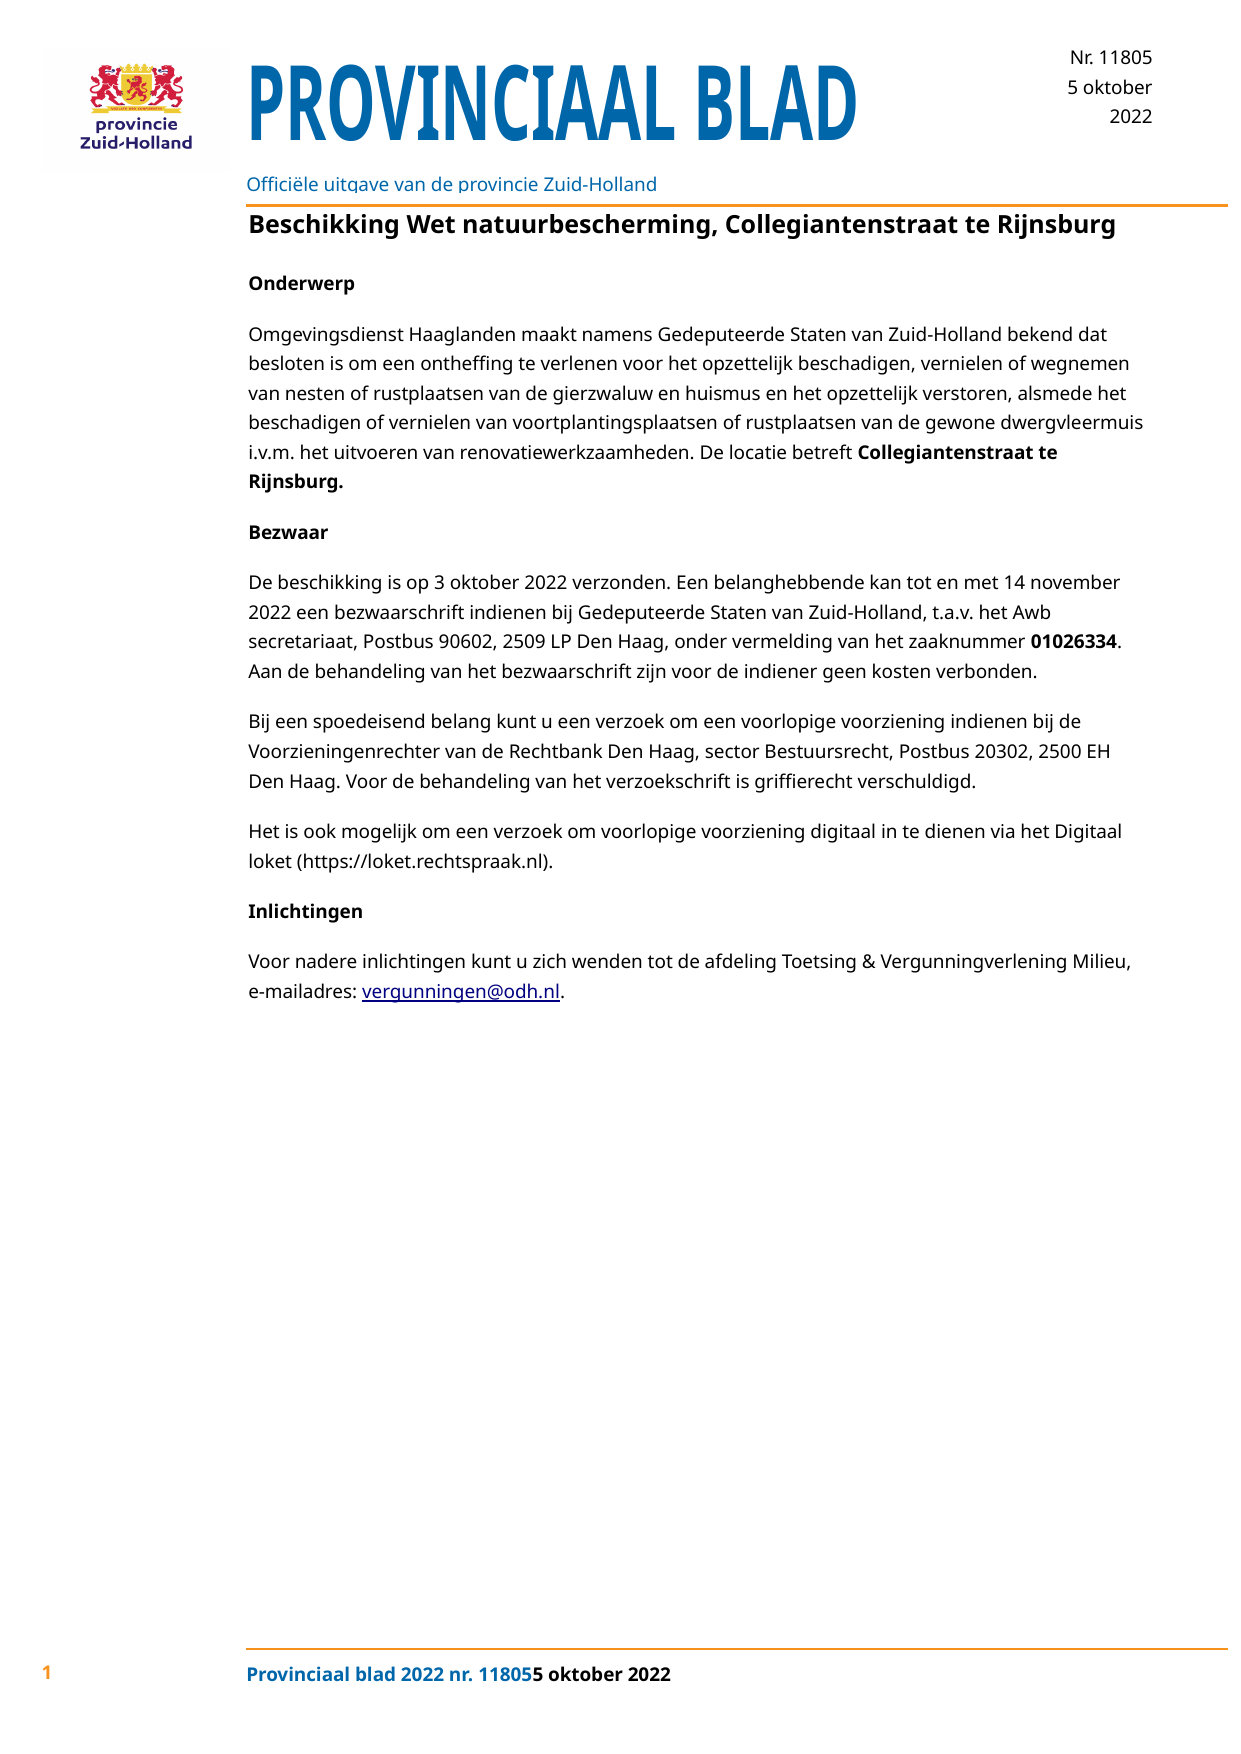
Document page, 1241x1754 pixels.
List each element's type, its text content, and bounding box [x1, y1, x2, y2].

text Omgevingsdienst Haaglanden maakt namens Gedeputeerde Staten van Zuid-Holland bekend dat besloten is om een ontheffing te verlenen voor het opzettelijk beschadigen, vernielen of wegnemen van nesten of rustplaatsen van de gierzwaluw en huismus en het opzettelijk verstoren, alsmede het beschadigen of vernielen van voortplantingsplaatsen of rustplaatsen van de gewone dwergvleermuis i.v.m. het uitvoeren van renovatiewerkzaamheden. De locatie betreft Collegiantenstraat te Rijnsburg. [248, 321, 1152, 494]
text Beschikking Wet natuurbescherming, Collegiantenstraat te Rijnsburg [248, 207, 1152, 241]
text Inlichtingen [248, 898, 1152, 924]
picture [41, 47, 231, 172]
text Bij een spoedeisend belang kunt u een verzoek om een voorlopige voorziening indienen bij de Voorzieningenrechter van de Rechtbank Den Haag, sector Bestuursrecht, Postbus 20302, 2500 EH Den Haag. Voor de behandeling van het verzoekschrift is griffierecht verschuldigd. [248, 709, 1152, 793]
text Voor nadere inlichtingen kunt u zich wenden tot de afdeling Toetsing & Vergunningverlening Milieu, e-mailadres: vergunningen@odh.nl. [248, 949, 1152, 1004]
text De beschikking is op 3 oktober 2022 verzonden. Een belanghebbende kan tot en met 14 november 2022 een bezwaarschrift indienen bij Gedeputeerde Staten van Zuid-Holland, t.a.v. het Awb secretariaat, Postbus 90602, 2509 LP Den Haag, onder vermelding van het zaaknummer 01026334. Aan de behandeling van het bezwaarschrift zijn voor de indiener geen kosten verbonden. [248, 569, 1152, 684]
text Onderwerp [248, 270, 1152, 296]
text Bezwaar [248, 519, 1152, 545]
text Het is ook mogelijk om een verzoek om voorlopige voorziening digitaal in te dienen via het Digitaal loket (https://loket.rechtspraak.nl). [248, 818, 1152, 873]
